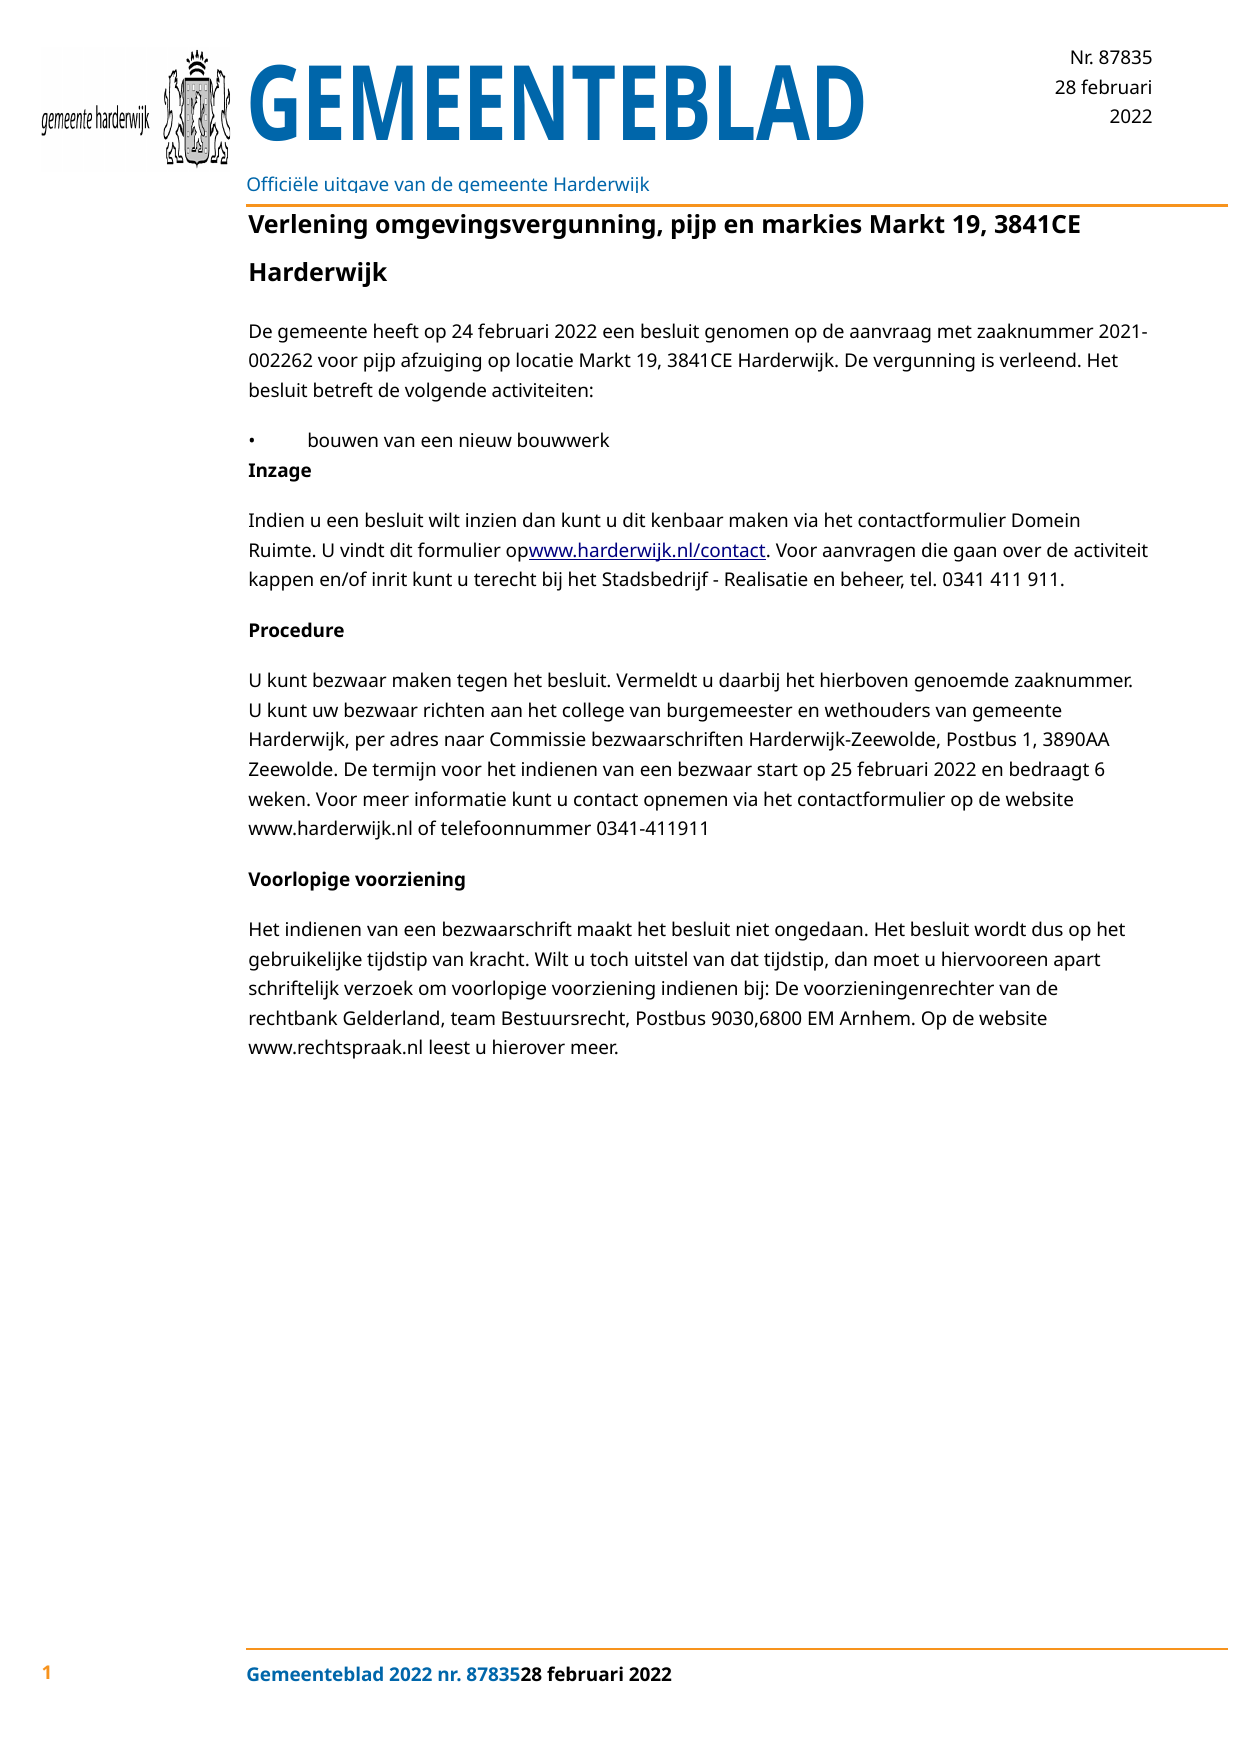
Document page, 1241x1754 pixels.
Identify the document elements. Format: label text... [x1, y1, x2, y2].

text Het indienen van een bezwaarschrift maakt het besluit niet ongedaan. Het besluit wordt dus op het gebruikelijke tijdstip van kracht. Wilt u toch uitstel van dat tijdstip, dan moet u hiervooreen apart schriftelijk verzoek om voorlopige voorziening indienen bij: De voorzieningenrechter van de rechtbank Gelderland, team Bestuursrecht, Postbus 9030,6800 EM Arnhem. Op de website www.rechtspraak.nl leest u hierover meer. [248, 916, 1152, 1060]
text Indien u een besluit wilt inzien dan kunt u dit kenbaar maken via het contactformulier Domein Ruimte. U vindt dit formulier opwww.harderwijk.nl/contact. Voor aanvragen die gaan over de activiteit kappen en/of inrit kunt u terecht bij het Stadsbedrijf - Realisatie en beheer, tel. 0341 411 911. [248, 507, 1152, 592]
text U kunt bezwaar maken tegen het besluit. Vermeldt u daarbij het hierboven genoemde zaaknummer. U kunt uw bezwaar richten aan het college van burgemeester en wethouders van gemeente Harderwijk, per adres naar Commissie bezwaarschriften Harderwijk-Zeewolde, Postbus 1, 3890AA Zeewolde. De termijn voor het indienen van een bezwaar start op 25 februari 2022 en bedraagt 6 weken. Voor meer informatie kunt u contact opnemen via het contactformulier op de website www.harderwijk.nl of telefoonnummer 0341-411911 [248, 667, 1152, 841]
text Verlening omgevingsvergunning, pijp en markies Markt 19, 3841CE Harderwijk [248, 207, 1152, 288]
text De gemeente heeft op 24 februari 2022 een besluit genomen op de aanvraag met zaaknummer 2021-002262 voor pijp afzuiging op locatie Markt 19, 3841CE Harderwijk. De vergunning is verleend. Het besluit betreft de volgende activiteiten: [248, 318, 1152, 403]
text Procedure [248, 617, 1152, 643]
text Voorlopige voorziening [248, 866, 1152, 892]
list bouwen van een nieuw bouwwerk [248, 427, 1152, 453]
text Inzage [248, 457, 1152, 483]
picture [41, 47, 231, 172]
